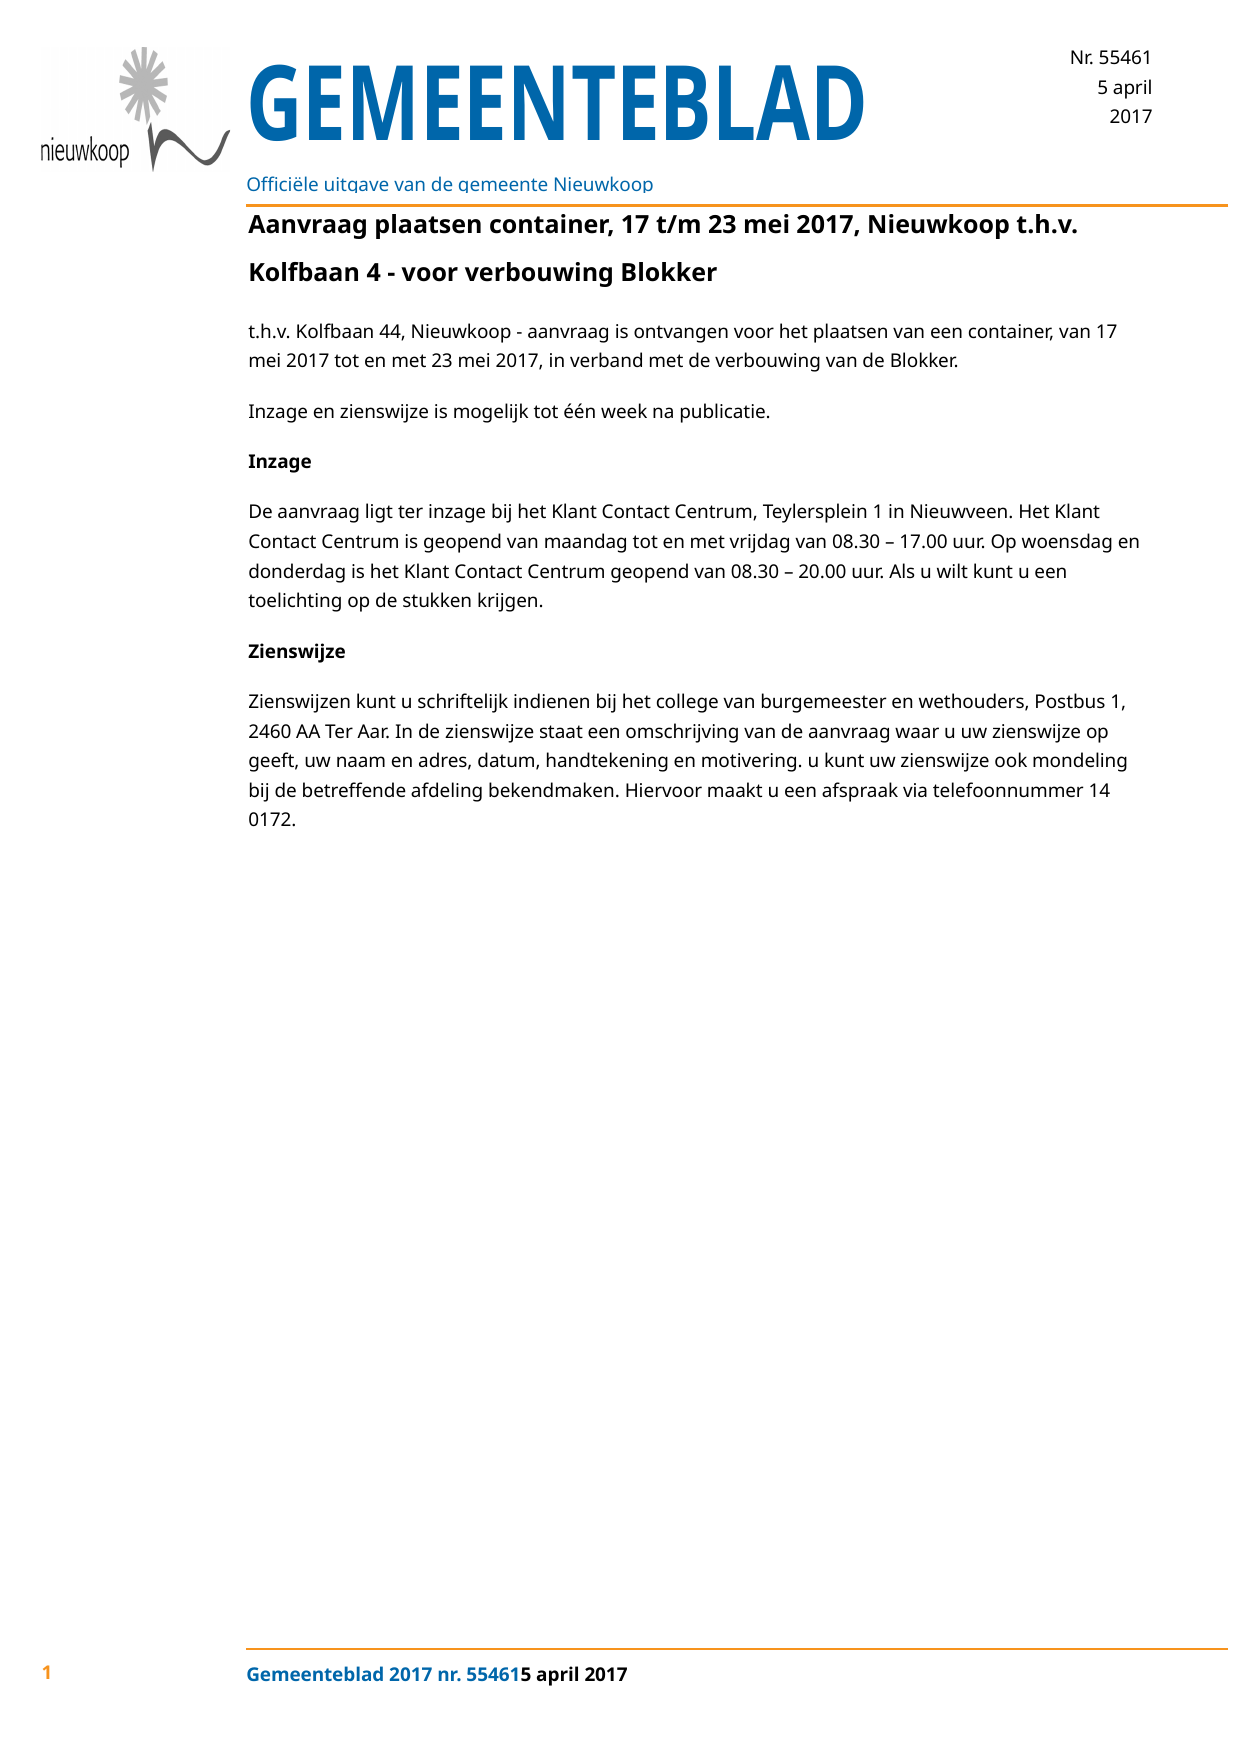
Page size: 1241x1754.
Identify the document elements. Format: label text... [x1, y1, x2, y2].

text Zienswijzen kunt u schriftelijk indienen bij het college van burgemeester en wethouders, Postbus 1, 2460 AA Ter Aar. In de zienswijze staat een omschrijving van de aanvraag waar u uw zienswijze op geeft, uw naam en adres, datum, handtekening en motivering. u kunt uw zienswijze ook mondeling bij de betreffende afdeling bekendmaken. Hiervoor maakt u een afspraak via telefoonnummer 14 0172. [248, 688, 1152, 832]
text De aanvraag ligt ter inzage bij het Klant Contact Centrum, Teylersplein 1 in Nieuwveen. Het Klant Contact Centrum is geopend van maandag tot en met vrijdag van 08.30 – 17.00 uur. Op woensdag en donderdag is het Klant Contact Centrum geopend van 08.30 – 20.00 uur. Als u wilt kunt u een toelichting op de stukken krijgen. [248, 499, 1152, 613]
text Zienswijze [248, 638, 1152, 664]
text Inzage [248, 448, 1152, 474]
text Aanvraag plaatsen container, 17 t/m 23 mei 2017, Nieuwkoop t.h.v. Kolfbaan 4 - voor verbouwing Blokker [248, 207, 1152, 288]
text Inzage en zienswijze is mogelijk tot één week na publicatie. [248, 398, 1152, 424]
text t.h.v. Kolfbaan 44, Nieuwkoop - aanvraag is ontvangen voor het plaatsen van een container, van 17 mei 2017 tot en met 23 mei 2017, in verband met de verbouwing van de Blokker. [248, 318, 1152, 373]
picture [41, 47, 231, 172]
